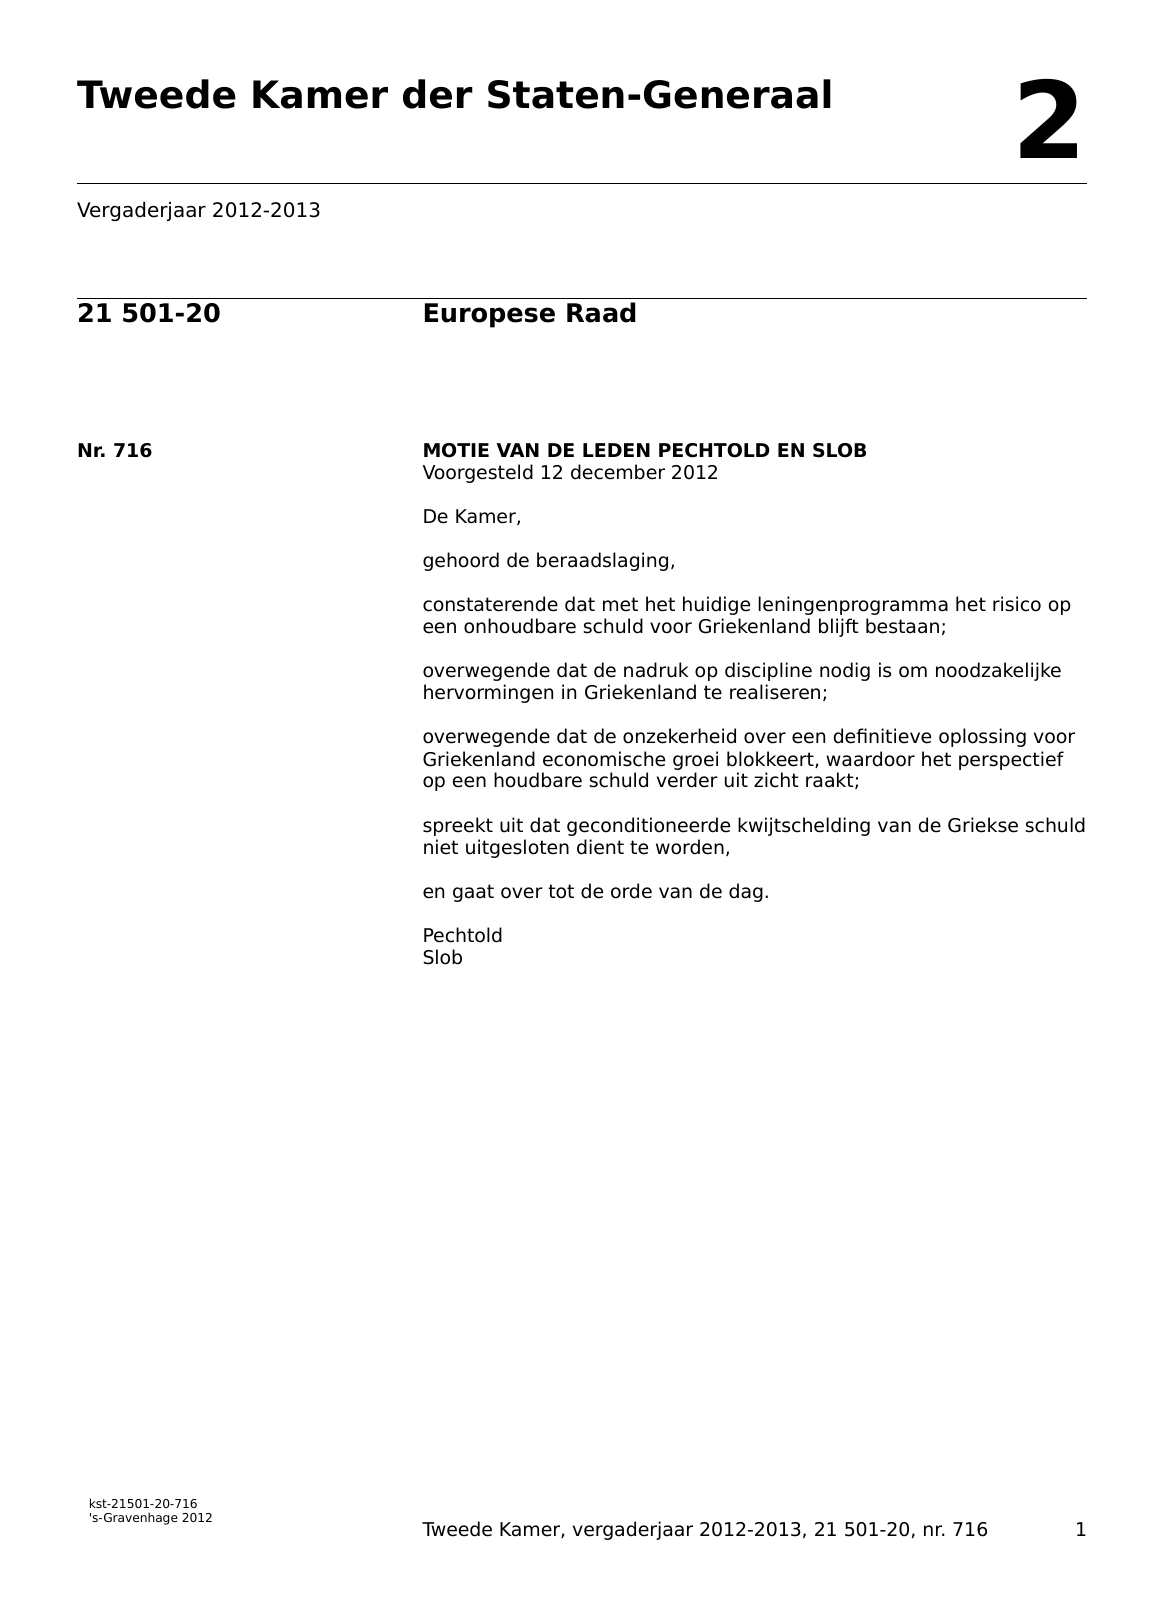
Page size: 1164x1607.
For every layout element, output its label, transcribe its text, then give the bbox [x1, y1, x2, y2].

text constaterende dat met het huidige leningenprogramma het risico op een onhoudbare schuld voor Griekenland blijft bestaan; [422, 594, 1087, 638]
text Pechtold [422, 925, 1087, 947]
text 's-Gravenhage 2012 [88, 1511, 323, 1525]
text en gaat over tot de orde van de dag. [422, 881, 1087, 903]
text gehoord de beraadslaging, [422, 550, 1087, 572]
table_header Tweede Kamer der Staten-Generaal [77, 59, 886, 183]
text kst-21501-20-716 [88, 1497, 323, 1511]
subtitle Nr. 716 MOTIE VAN DE LEDEN PECHTOLD EN SLOB [77, 440, 1087, 462]
text Slob [422, 947, 1087, 969]
table_header 2 [886, 59, 1087, 183]
table_cell Vergaderjaar 2012-2013 [77, 184, 1087, 298]
text De Kamer, [422, 506, 1087, 528]
subtitle 21 501-20 Europese Raad [77, 299, 1087, 329]
text overwegende dat de nadruk op discipline nodig is om noodzakelijke hervormingen in Griekenland te realiseren; [422, 660, 1087, 704]
text Voorgesteld 12 december 2012 [422, 462, 1087, 484]
text spreekt uit dat geconditioneerde kwijtschelding van de Griekse schuld niet uitgesloten dient te worden, [422, 814, 1087, 858]
text overwegende dat de onzekerheid over een definitieve oplossing voor Griekenland economische groei blokkeert, waardoor het perspectief op een houdbare schuld verder uit zicht raakt; [422, 726, 1087, 792]
